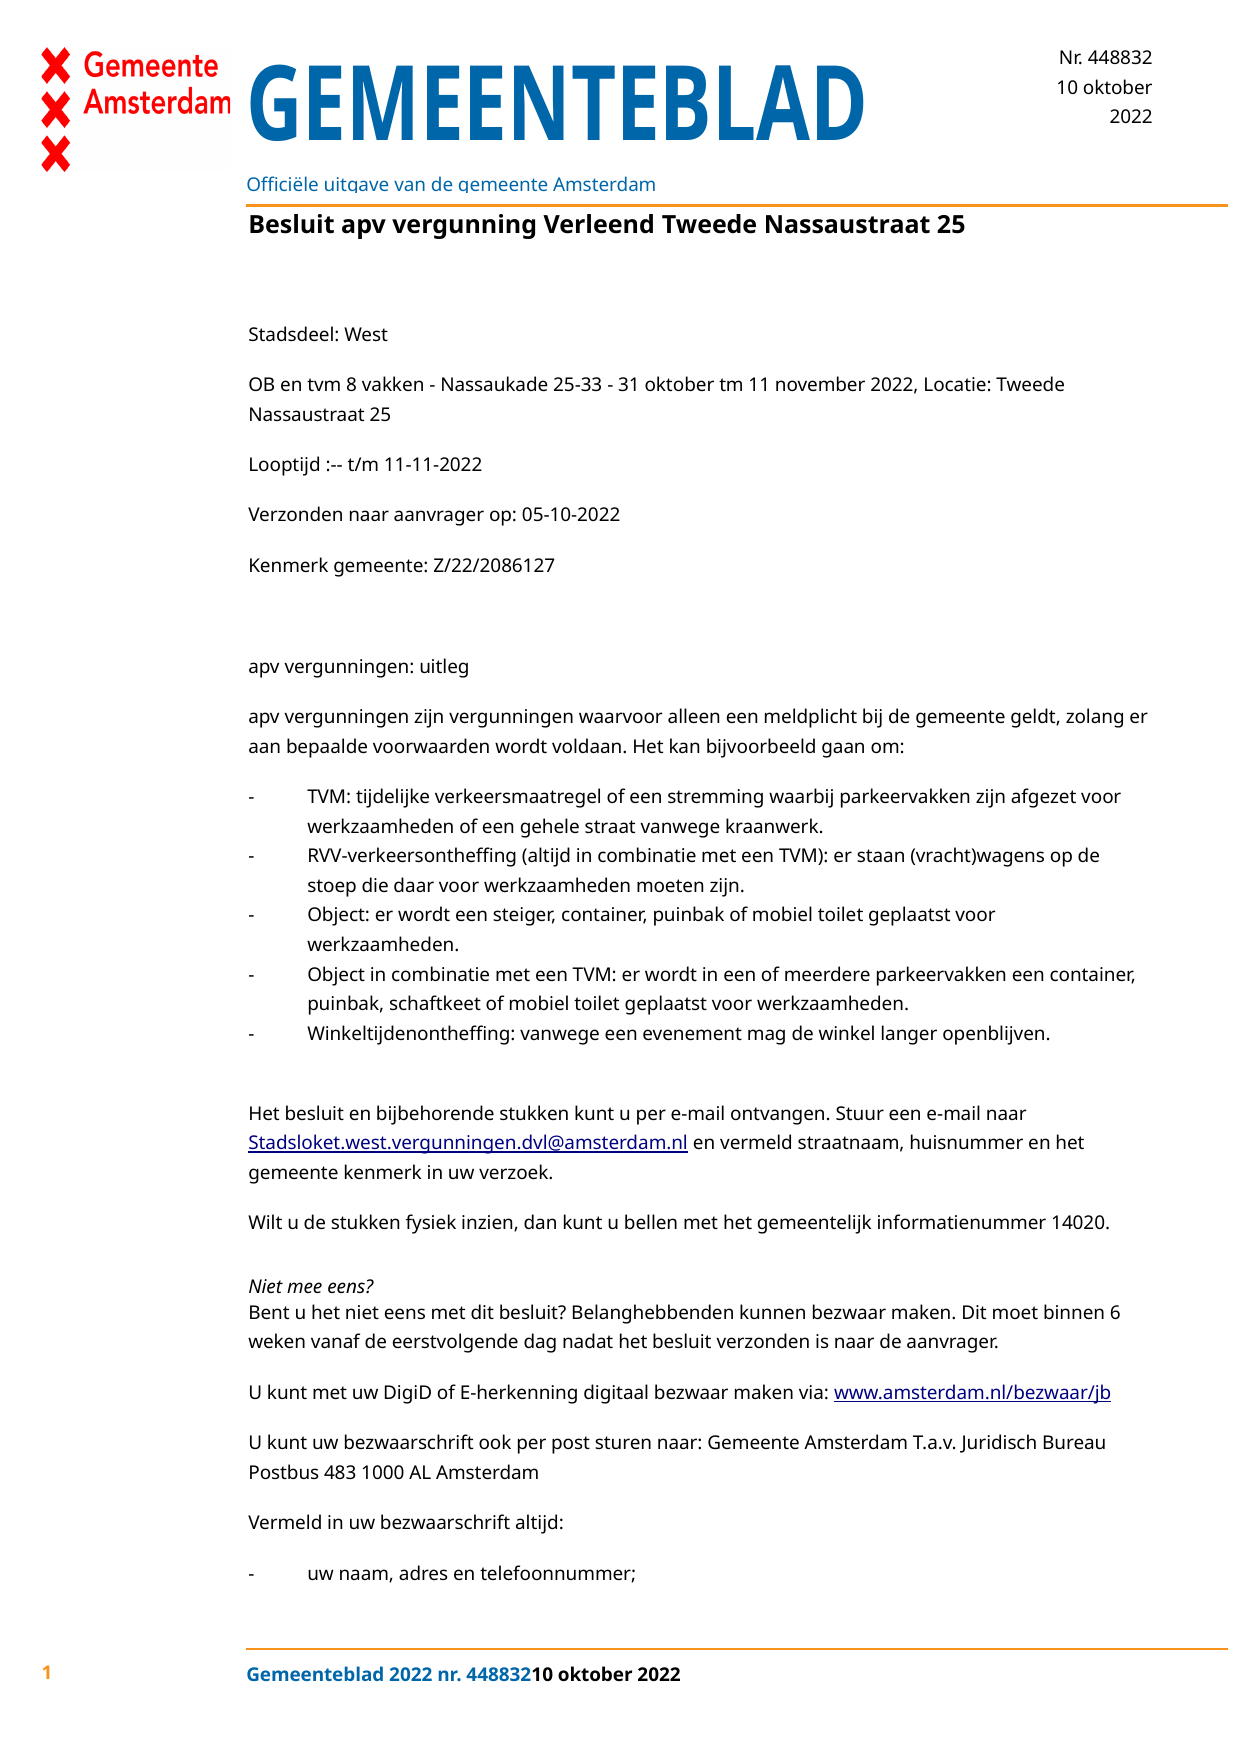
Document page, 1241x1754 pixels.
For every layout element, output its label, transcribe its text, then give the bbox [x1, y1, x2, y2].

text Looptijd :-- t/m 11-11-2022 [248, 451, 1152, 477]
text Vermeld in uw bezwaarschrift altijd: [248, 1509, 1152, 1535]
text Besluit apv vergunning Verleend Tweede Nassaustraat 25 [248, 207, 1152, 241]
picture [41, 47, 231, 172]
list uw naam, adres en telefoonnummer; [248, 1560, 1152, 1586]
list Winkeltijdenontheffing: vanwege een evenement mag de winkel langer openblijven. [248, 1020, 1152, 1046]
text Stadsdeel: West [248, 321, 1152, 346]
text Bent u het niet eens met dit besluit? Belanghebbenden kunnen bezwaar maken. Dit moet binnen 6 weken vanaf de eerstvolgende dag nadat het besluit verzonden is naar de aanvrager. [248, 1299, 1152, 1354]
text Het besluit en bijbehorende stukken kunt u per e-mail ontvangen. Stuur een e-mail naar Stadsloket.west.vergunningen.dvl@amsterdam.nl en vermeld straatnaam, huisnummer en het gemeente kenmerk in uw verzoek. [248, 1100, 1152, 1185]
text Niet mee eens? [248, 1273, 1152, 1299]
list RVV-verkeersontheffing (altijd in combinatie met een TVM): er staan (vracht)wagens op de stoep die daar voor werkzaamheden moeten zijn. [248, 842, 1152, 898]
text U kunt met uw DigiD of E-herkenning digitaal bezwaar maken via: www.amsterdam.nl/bezwaar/jb [248, 1379, 1152, 1405]
text OB en tvm 8 vakken - Nassaukade 25-33 - 31 oktober tm 11 november 2022, Locatie: Tweede Nassaustraat 25 [248, 371, 1152, 426]
list Object in combinatie met een TVM: er wordt in een of meerdere parkeervakken een container, puinbak, schaftkeet of mobiel toilet geplaatst voor werkzaamheden. [248, 961, 1152, 1016]
text Wilt u de stukken fysiek inzien, dan kunt u bellen met het gemeentelijk informatienummer 14020. [248, 1209, 1152, 1235]
text apv vergunningen: uitleg [248, 653, 1152, 678]
text Verzonden naar aanvrager op: 05-10-2022 [248, 502, 1152, 527]
list Object: er wordt een steiger, container, puinbak of mobiel toilet geplaatst voor werkzaamheden. [248, 902, 1152, 957]
text U kunt uw bezwaarschrift ook per post sturen naar: Gemeente Amsterdam T.a.v. Juridisch Bureau Postbus 483 1000 AL Amsterdam [248, 1429, 1152, 1485]
list TVM: tijdelijke verkeersmaatregel of een stremming waarbij parkeervakken zijn afgezet voor werkzaamheden of een gehele straat vanwege kraanwerk. [248, 783, 1152, 838]
text Kenmerk gemeente: Z/22/2086127 [248, 552, 1152, 578]
text apv vergunningen zijn vergunningen waarvoor alleen een meldplicht bij de gemeente geldt, zolang er aan bepaalde voorwaarden wordt voldaan. Het kan bijvoorbeeld gaan om: [248, 703, 1152, 758]
